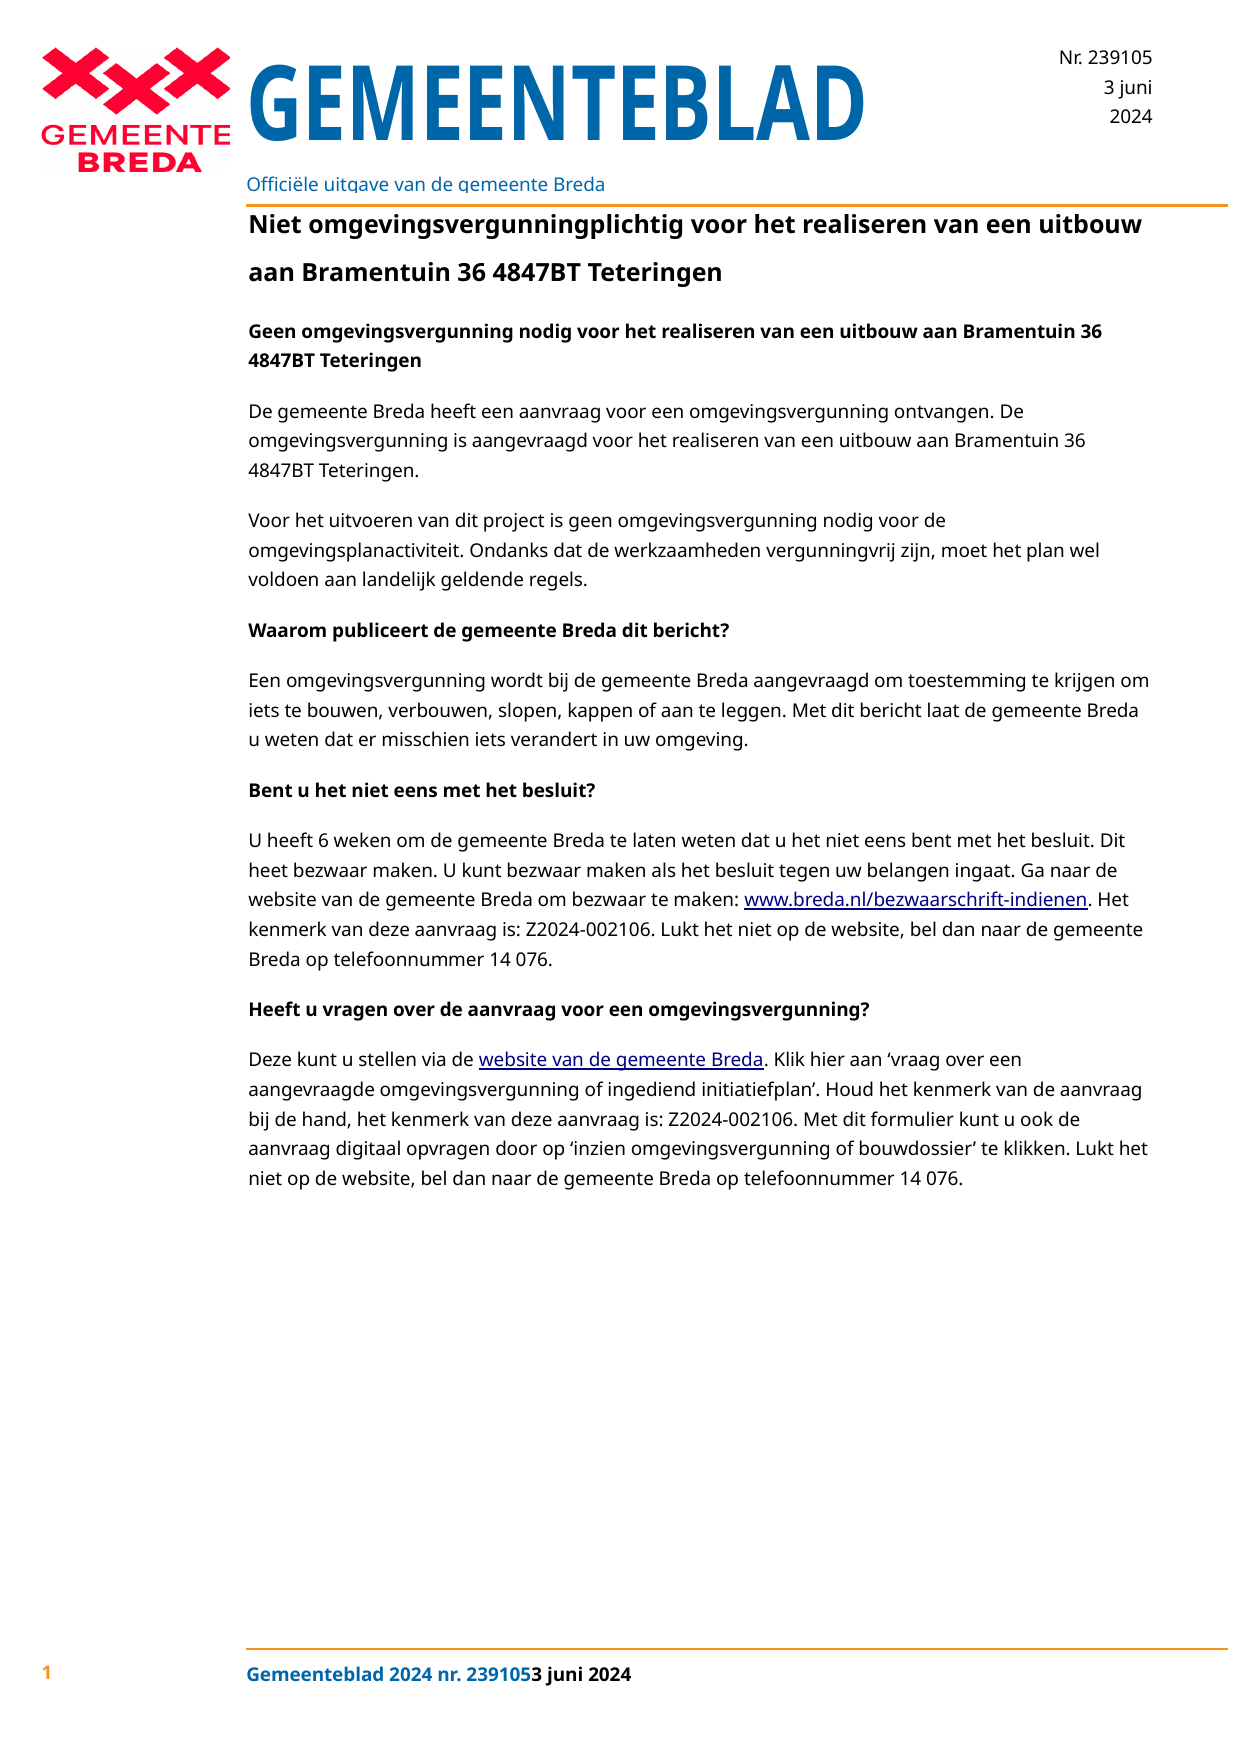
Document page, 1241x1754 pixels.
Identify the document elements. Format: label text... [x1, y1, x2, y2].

text Niet omgevingsvergunningplichtig voor het realiseren van een uitbouw aan Bramentuin 36 4847BT Teteringen [248, 207, 1152, 288]
text Bent u het niet eens met het besluit? [248, 777, 1152, 803]
text Waarom publiceert de gemeente Breda dit bericht? [248, 617, 1152, 643]
text U heeft 6 weken om de gemeente Breda te laten weten dat u het niet eens bent met het besluit. Dit heet bezwaar maken. U kunt bezwaar maken als het besluit tegen uw belangen ingaat. Ga naar de website van de gemeente Breda om bezwaar te maken: www.breda.nl/bezwaarschrift-indienen. Het kenmerk van deze aanvraag is: Z2024-002106. Lukt het niet op de website, bel dan naar de gemeente Breda op telefoonnummer 14 076. [248, 827, 1152, 972]
picture [41, 47, 231, 172]
text Heeft u vragen over de aanvraag voor een omgevingsvergunning? [248, 996, 1152, 1022]
text Geen omgevingsvergunning nodig voor het realiseren van een uitbouw aan Bramentuin 36 4847BT Teteringen [248, 318, 1152, 373]
text Deze kunt u stellen via de website van de gemeente Breda. Klik hier aan ‘vraag over een aangevraagde omgevingsvergunning of ingediend initiatiefplan’. Houd het kenmerk van de aanvraag bij de hand, het kenmerk van deze aanvraag is: Z2024-002106. Met dit formulier kunt u ook de aanvraag digitaal opvragen door op ‘inzien omgevingsvergunning of bouwdossier’ te klikken. Lukt het niet op de website, bel dan naar de gemeente Breda op telefoonnummer 14 076. [248, 1047, 1152, 1191]
text De gemeente Breda heeft een aanvraag voor een omgevingsvergunning ontvangen. De omgevingsvergunning is aangevraagd voor het realiseren van een uitbouw aan Bramentuin 36 4847BT Teteringen. [248, 398, 1152, 483]
text Een omgevingsvergunning wordt bij de gemeente Breda aangevraagd om toestemming te krijgen om iets te bouwen, verbouwen, slopen, kappen of aan te leggen. Met dit bericht laat de gemeente Breda u weten dat er misschien iets verandert in uw omgeving. [248, 667, 1152, 752]
text Voor het uitvoeren van dit project is geen omgevingsvergunning nodig voor de omgevingsplanactiviteit. Ondanks dat de werkzaamheden vergunningvrij zijn, moet het plan wel voldoen aan landelijk geldende regels. [248, 507, 1152, 592]
